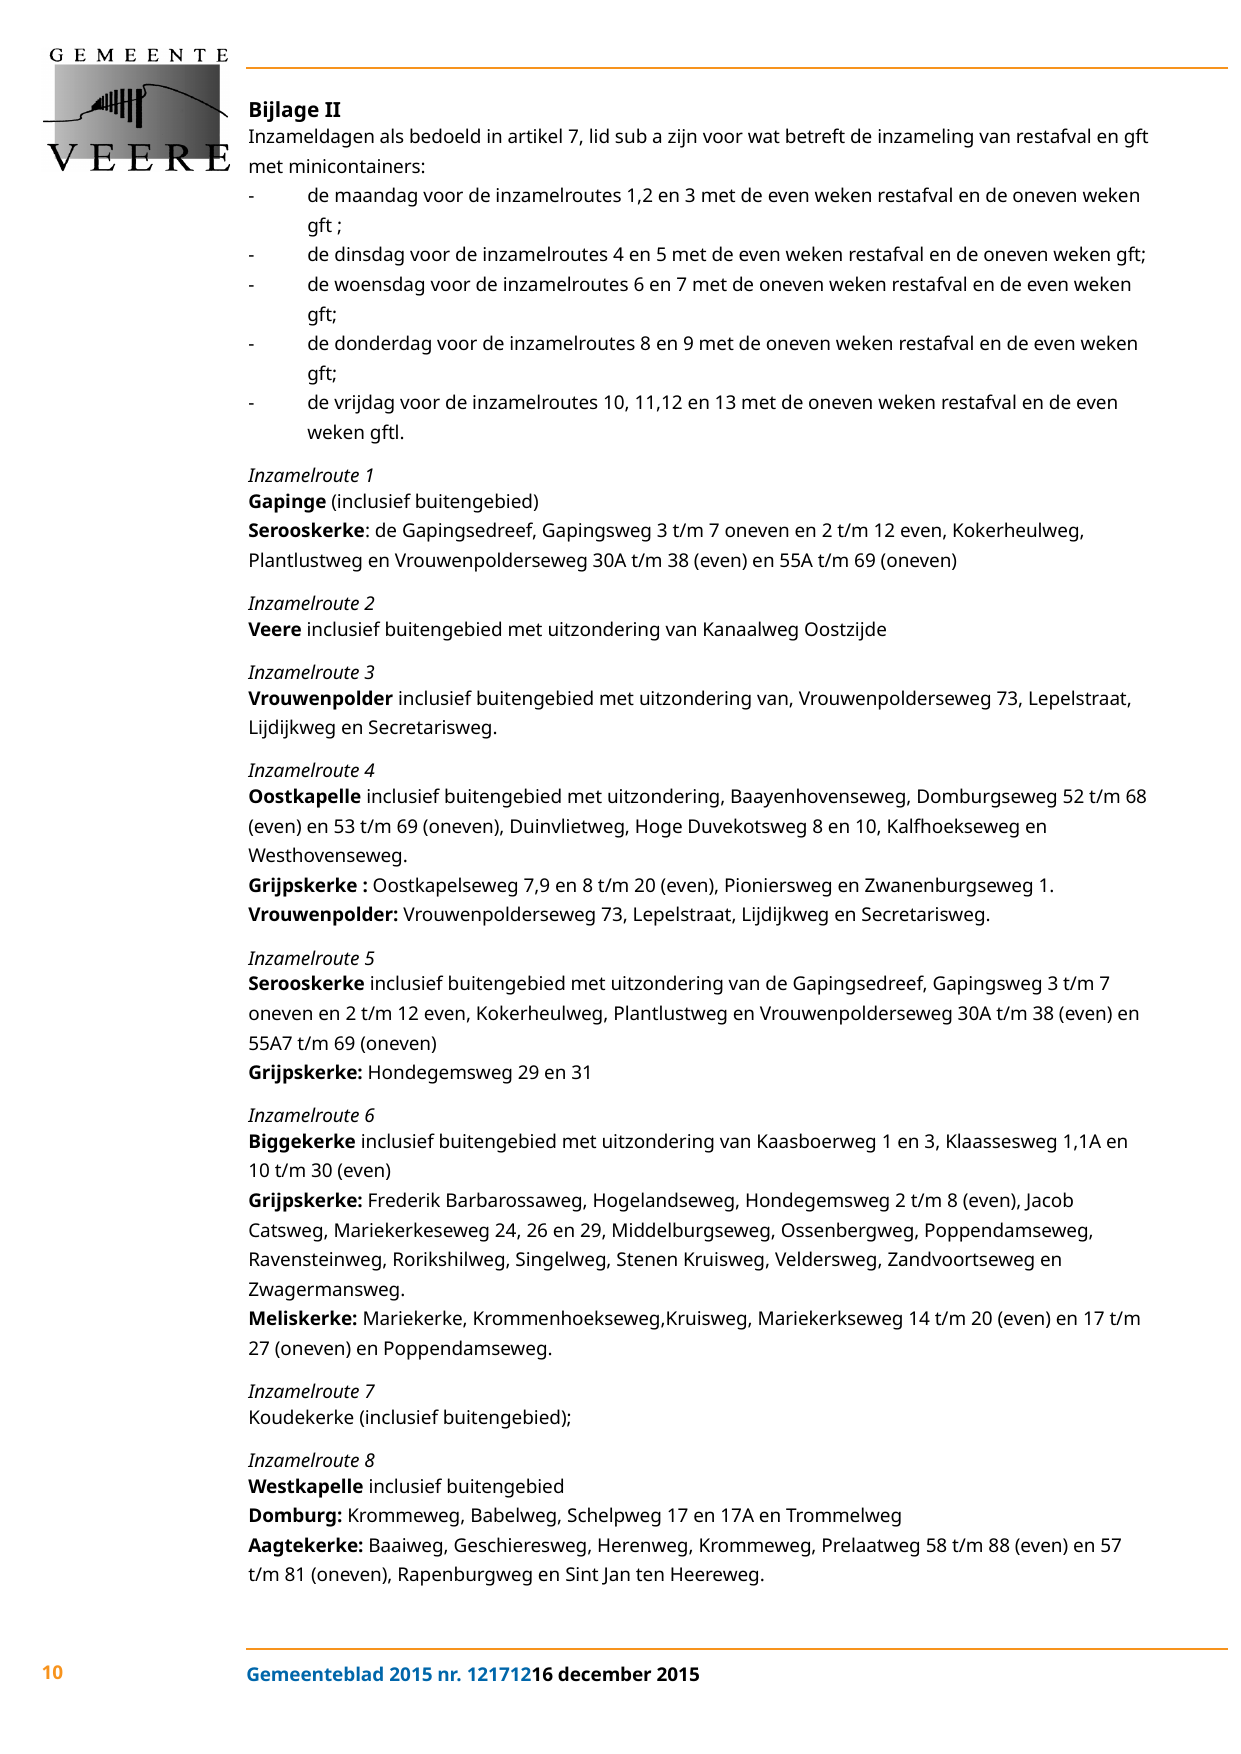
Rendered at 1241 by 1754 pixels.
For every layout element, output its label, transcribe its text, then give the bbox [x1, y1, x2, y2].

text Koudekerke (inclusief buitengebied); [248, 1404, 1152, 1430]
text Inzamelroute 2 [248, 590, 1152, 616]
text Inzamelroute 6 [248, 1102, 1152, 1128]
text Inzamelroute 8 [248, 1447, 1152, 1473]
text Veere inclusief buitengebied met uitzondering van Kanaalweg Oostzijde [248, 616, 1152, 642]
text Bijlage II [248, 95, 1152, 123]
list de vrijdag voor de inzamelroutes 10, 11,12 en 13 met de oneven weken restafval en de even weken gftl. [248, 389, 1152, 445]
picture [41, 47, 231, 172]
text Inzamelroute 7 [248, 1378, 1152, 1404]
list de dinsdag voor de inzamelroutes 4 en 5 met de even weken restafval en de oneven weken gft; [248, 242, 1152, 267]
text Grijpskerke: Hondegemsweg 29 en 31 [248, 1059, 1152, 1085]
text Oostkapelle inclusief buitengebied met uitzondering, Baayenhovenseweg, Domburgseweg 52 t/m 68 (even) en 53 t/m 69 (oneven), Duinvlietweg, Hoge Duvekotsweg 8 en 10, Kalfhoekseweg en Westhovenseweg. [248, 783, 1152, 868]
list de woensdag voor de inzamelroutes 6 en 7 met de oneven weken restafval en de even weken gft; [248, 271, 1152, 327]
text Inzamelroute 1 [248, 462, 1152, 488]
text Grijpskerke : Oostkapelseweg 7,9 en 8 t/m 20 (even), Pioniersweg en Zwanenburgseweg 1. [248, 872, 1152, 898]
text Inzamelroute 4 [248, 758, 1152, 783]
text Serooskerke: de Gapingsedreef, Gapingsweg 3 t/m 7 oneven en 2 t/m 12 even, Kokerheulweg, Plantlustweg en Vrouwenpolderseweg 30A t/m 38 (even) en 55A t/m 69 (oneven) [248, 518, 1152, 573]
text Biggekerke inclusief buitengebied met uitzondering van Kaasboerweg 1 en 3, Klaassesweg 1,1A en 10 t/m 30 (even) [248, 1128, 1152, 1183]
text Gapinge (inclusief buitengebied) [248, 488, 1152, 514]
text Westkapelle inclusief buitengebied [248, 1473, 1152, 1499]
text Serooskerke inclusief buitengebied met uitzondering van de Gapingsedreef, Gapingsweg 3 t/m 7 oneven en 2 t/m 12 even, Kokerheulweg, Plantlustweg en Vrouwenpolderseweg 30A t/m 38 (even) en 55A7 t/m 69 (oneven) [248, 971, 1152, 1055]
list de maandag voor de inzamelroutes 1,2 en 3 met de even weken restafval en de oneven weken gft ; [248, 182, 1152, 238]
text Domburg: Krommeweg, Babelweg, Schelpweg 17 en 17A en Trommelweg [248, 1502, 1152, 1528]
text Meliskerke: Mariekerke, Krommenhoekseweg,Kruisweg, Mariekerkseweg 14 t/m 20 (even) en 17 t/m 27 (oneven) en Poppendamseweg. [248, 1306, 1152, 1361]
list de donderdag voor de inzamelroutes 8 en 9 met de oneven weken restafval en de even weken gft; [248, 330, 1152, 386]
text Vrouwenpolder inclusief buitengebied met uitzondering van, Vrouwenpolderseweg 73, Lepelstraat, Lijdijkweg en Secretarisweg. [248, 685, 1152, 740]
text Vrouwenpolder: Vrouwenpolderseweg 73, Lepelstraat, Lijdijkweg en Secretarisweg. [248, 902, 1152, 927]
text Inzameldagen als bedoeld in artikel 7, lid sub a zijn voor wat betreft de inzameling van restafval en gft met minicontainers: [248, 123, 1152, 179]
text Aagtekerke: Baaiweg, Geschieresweg, Herenweg, Krommeweg, Prelaatweg 58 t/m 88 (even) en 57 t/m 81 (oneven), Rapenburgweg en Sint Jan ten Heereweg. [248, 1532, 1152, 1587]
text Inzamelroute 5 [248, 945, 1152, 971]
text Grijpskerke: Frederik Barbarossaweg, Hogelandseweg, Hondegemsweg 2 t/m 8 (even), Jacob Catsweg, Mariekerkeseweg 24, 26 en 29, Middelburgseweg, Ossenbergweg, Poppendamseweg, Ravensteinweg, Rorikshilweg, Singelweg, Stenen Kruisweg, Veldersweg, Zandvoortseweg en Zwagermansweg. [248, 1187, 1152, 1302]
text Inzamelroute 3 [248, 659, 1152, 685]
